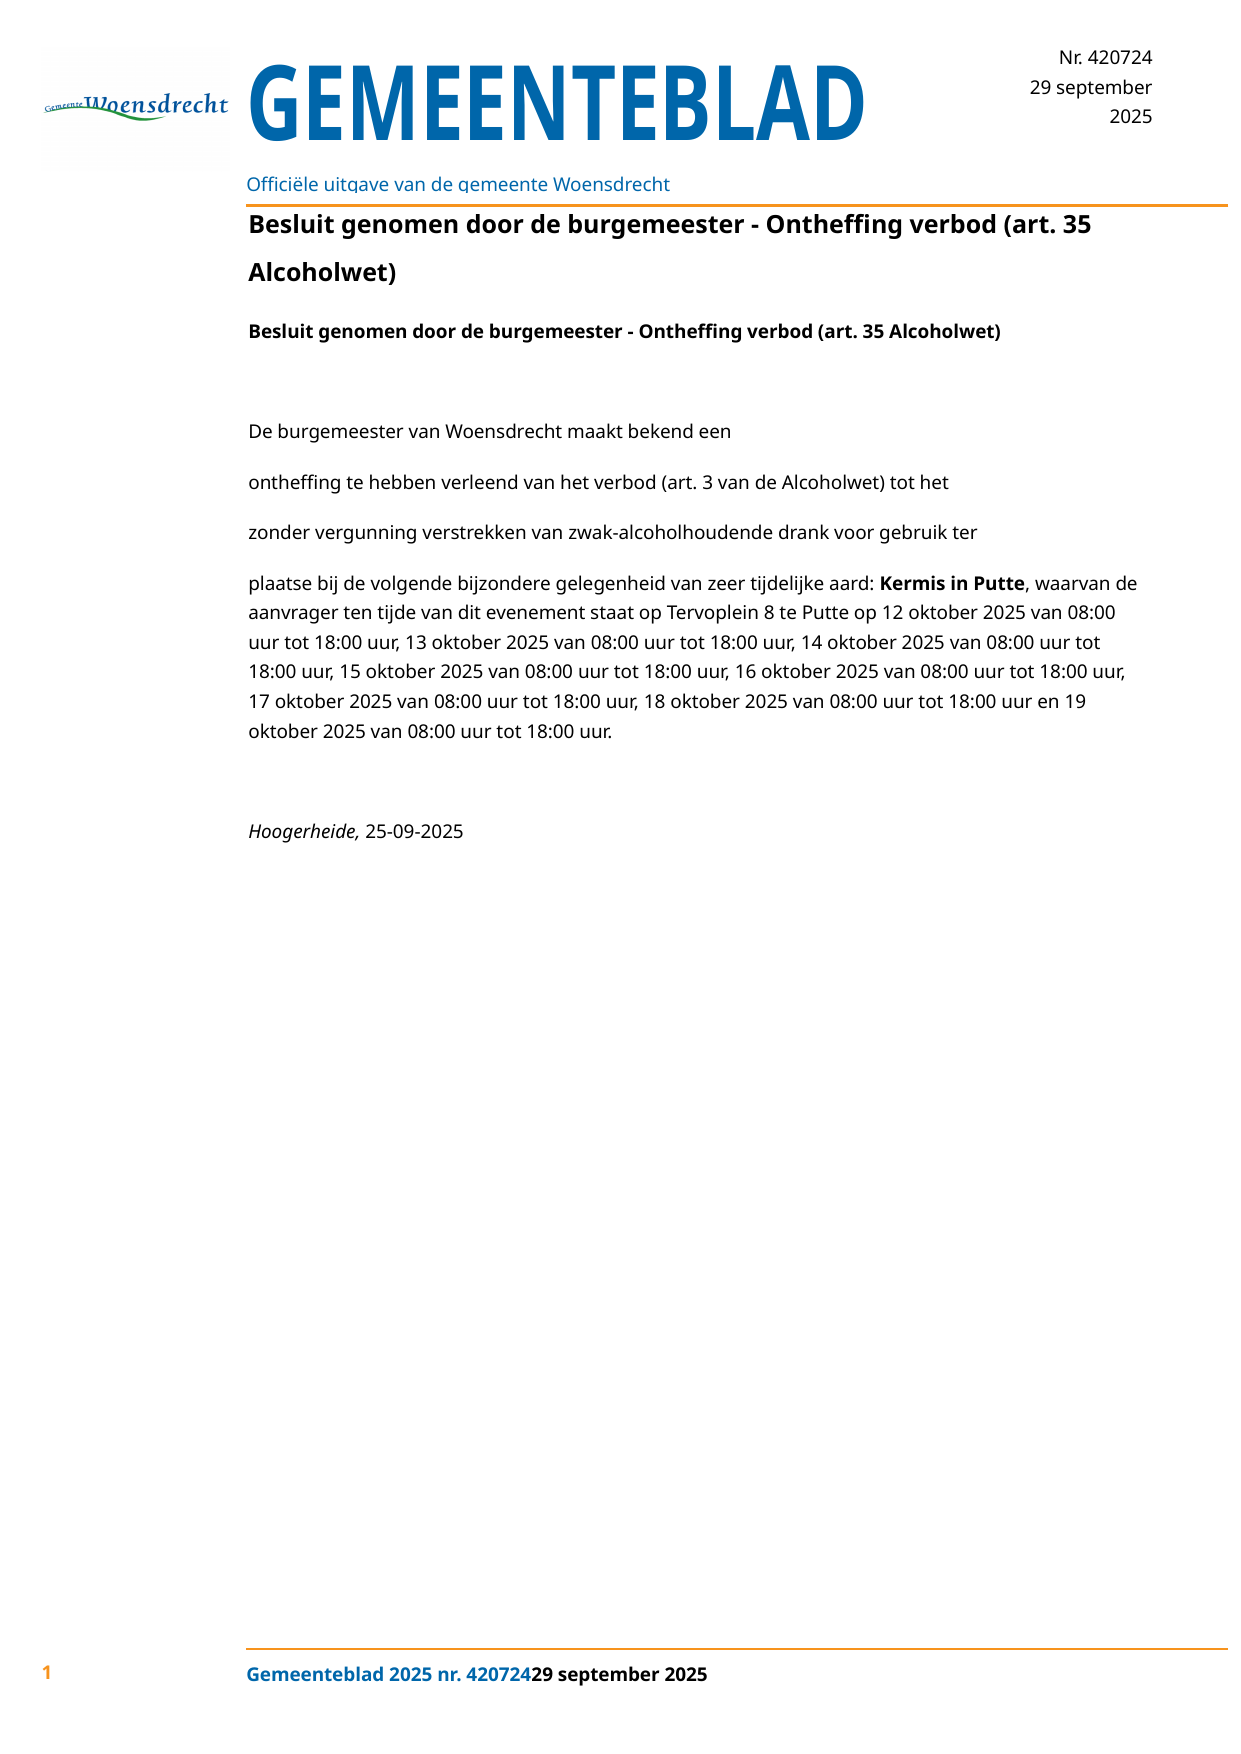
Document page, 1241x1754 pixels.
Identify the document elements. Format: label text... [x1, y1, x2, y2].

picture [41, 47, 231, 172]
text plaatse bij de volgende bijzondere gelegenheid van zeer tijdelijke aard: Kermis in Putte, waarvan de aanvrager ten tijde van dit evenement staat op Tervoplein 8 te Putte op 12 oktober 2025 van 08:00 uur tot 18:00 uur, 13 oktober 2025 van 08:00 uur tot 18:00 uur, 14 oktober 2025 van 08:00 uur tot 18:00 uur, 15 oktober 2025 van 08:00 uur tot 18:00 uur, 16 oktober 2025 van 08:00 uur tot 18:00 uur, 17 oktober 2025 van 08:00 uur tot 18:00 uur, 18 oktober 2025 van 08:00 uur tot 18:00 uur en 19 oktober 2025 van 08:00 uur tot 18:00 uur. [248, 570, 1152, 744]
text Hoogerheide, 25-09-2025 [248, 819, 1152, 844]
text Besluit genomen door de burgemeester - Ontheffing verbod (art. 35 Alcoholwet) [248, 207, 1152, 288]
text De burgemeester van Woensdrecht maakt bekend een [248, 419, 1152, 444]
text Besluit genomen door de burgemeester - Ontheffing verbod (art. 35 Alcoholwet) [248, 318, 1152, 344]
text zonder vergunning verstrekken van zwak-alcoholhoudende drank voor gebruik ter [248, 519, 1152, 545]
text ontheffing te hebben verleend van het verbod (art. 3 van de Alcoholwet) tot het [248, 469, 1152, 495]
